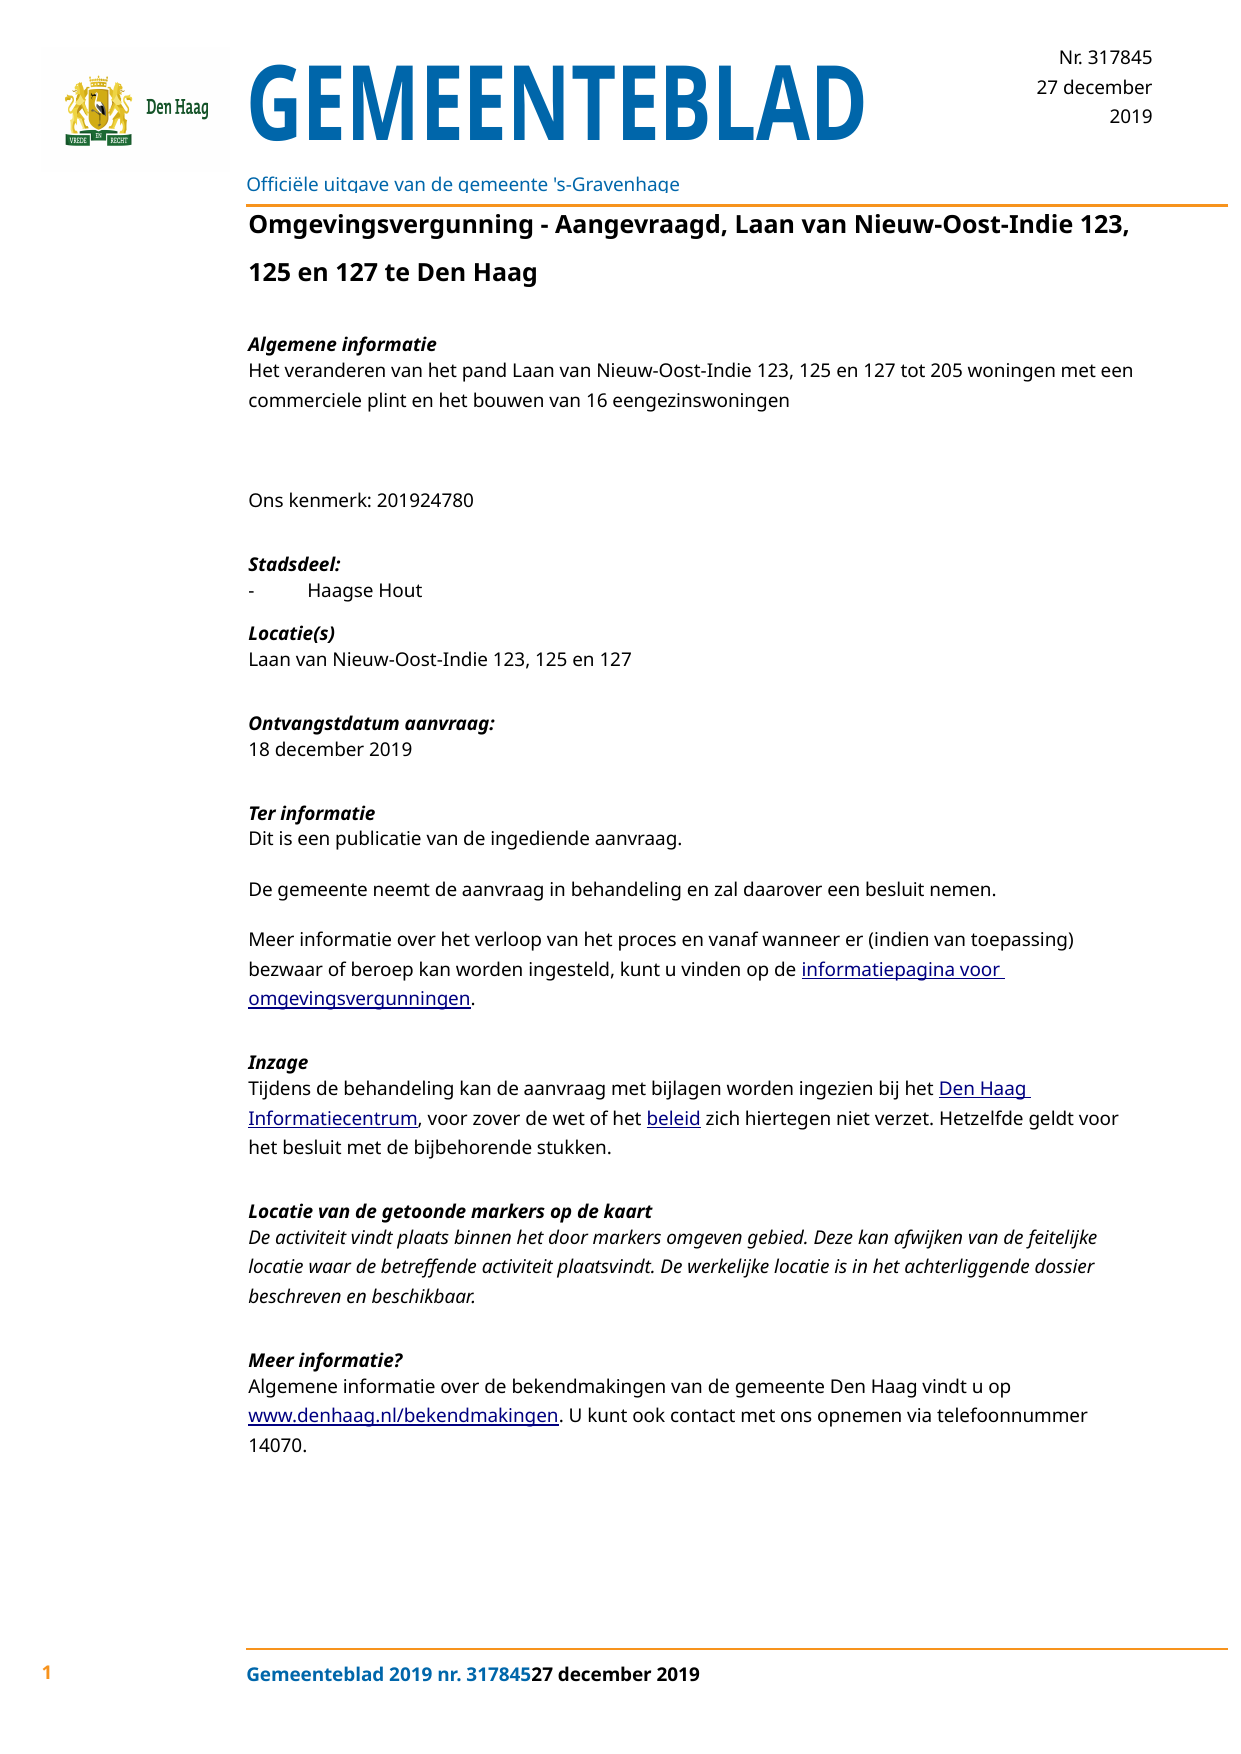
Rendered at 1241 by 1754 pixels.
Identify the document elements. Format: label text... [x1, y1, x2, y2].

picture [41, 47, 231, 172]
text Het veranderen van het pand Laan van Nieuw-Oost-Indie 123, 125 en 127 tot 205 woningen met een commerciele plint en het bouwen van 16 eengezinswoningen [248, 357, 1152, 412]
text Ter informatie [248, 800, 1152, 826]
text 18 december 2019 [248, 736, 1152, 762]
text Locatie van de getoonde markers op de kaart [248, 1198, 1152, 1224]
text Inzage [248, 1049, 1152, 1075]
text De activiteit vindt plaats binnen het door markers omgeven gebied. Deze kan afwijken van de feitelijke locatie waar de betreffende activiteit plaatsvindt. De werkelijke locatie is in het achterliggende dossier beschreven en beschikbaar. [248, 1224, 1152, 1309]
text Locatie(s) [248, 620, 1152, 646]
text Omgevingsvergunning - Aangevraagd, Laan van Nieuw-Oost-Indie 123, 125 en 127 te Den Haag [248, 207, 1152, 288]
text De gemeente neemt de aanvraag in behandeling en zal daarover een besluit nemen. [248, 876, 1152, 902]
text Meer informatie over het verloop van het proces en vanaf wanneer er (indien van toepassing) bezwaar of beroep kan worden ingesteld, kunt u vinden op de informatiepagina voor omgevingsvergunningen. [248, 926, 1152, 1011]
text Dit is een publicatie van de ingediende aanvraag. [248, 826, 1152, 851]
text Algemene informatie [248, 331, 1152, 357]
text Ons kenmerk: 201924780 [248, 488, 1152, 513]
list Haagse Hout [248, 577, 1152, 603]
text Ontvangstdatum aanvraag: [248, 710, 1152, 736]
text Stadsdeel: [248, 552, 1152, 577]
text Laan van Nieuw-Oost-Indie 123, 125 en 127 [248, 646, 1152, 672]
text Meer informatie? [248, 1347, 1152, 1373]
text Algemene informatie over de bekendmakingen van de gemeente Den Haag vindt u op www.denhaag.nl/bekendmakingen. U kunt ook contact met ons opnemen via telefoonnummer 14070. [248, 1373, 1152, 1458]
text Tijdens de behandeling kan de aanvraag met bijlagen worden ingezien bij het Den Haag Informatiecentrum, voor zover de wet of het beleid zich hiertegen niet verzet. Hetzelfde geldt voor het besluit met de bijbehorende stukken. [248, 1075, 1152, 1160]
